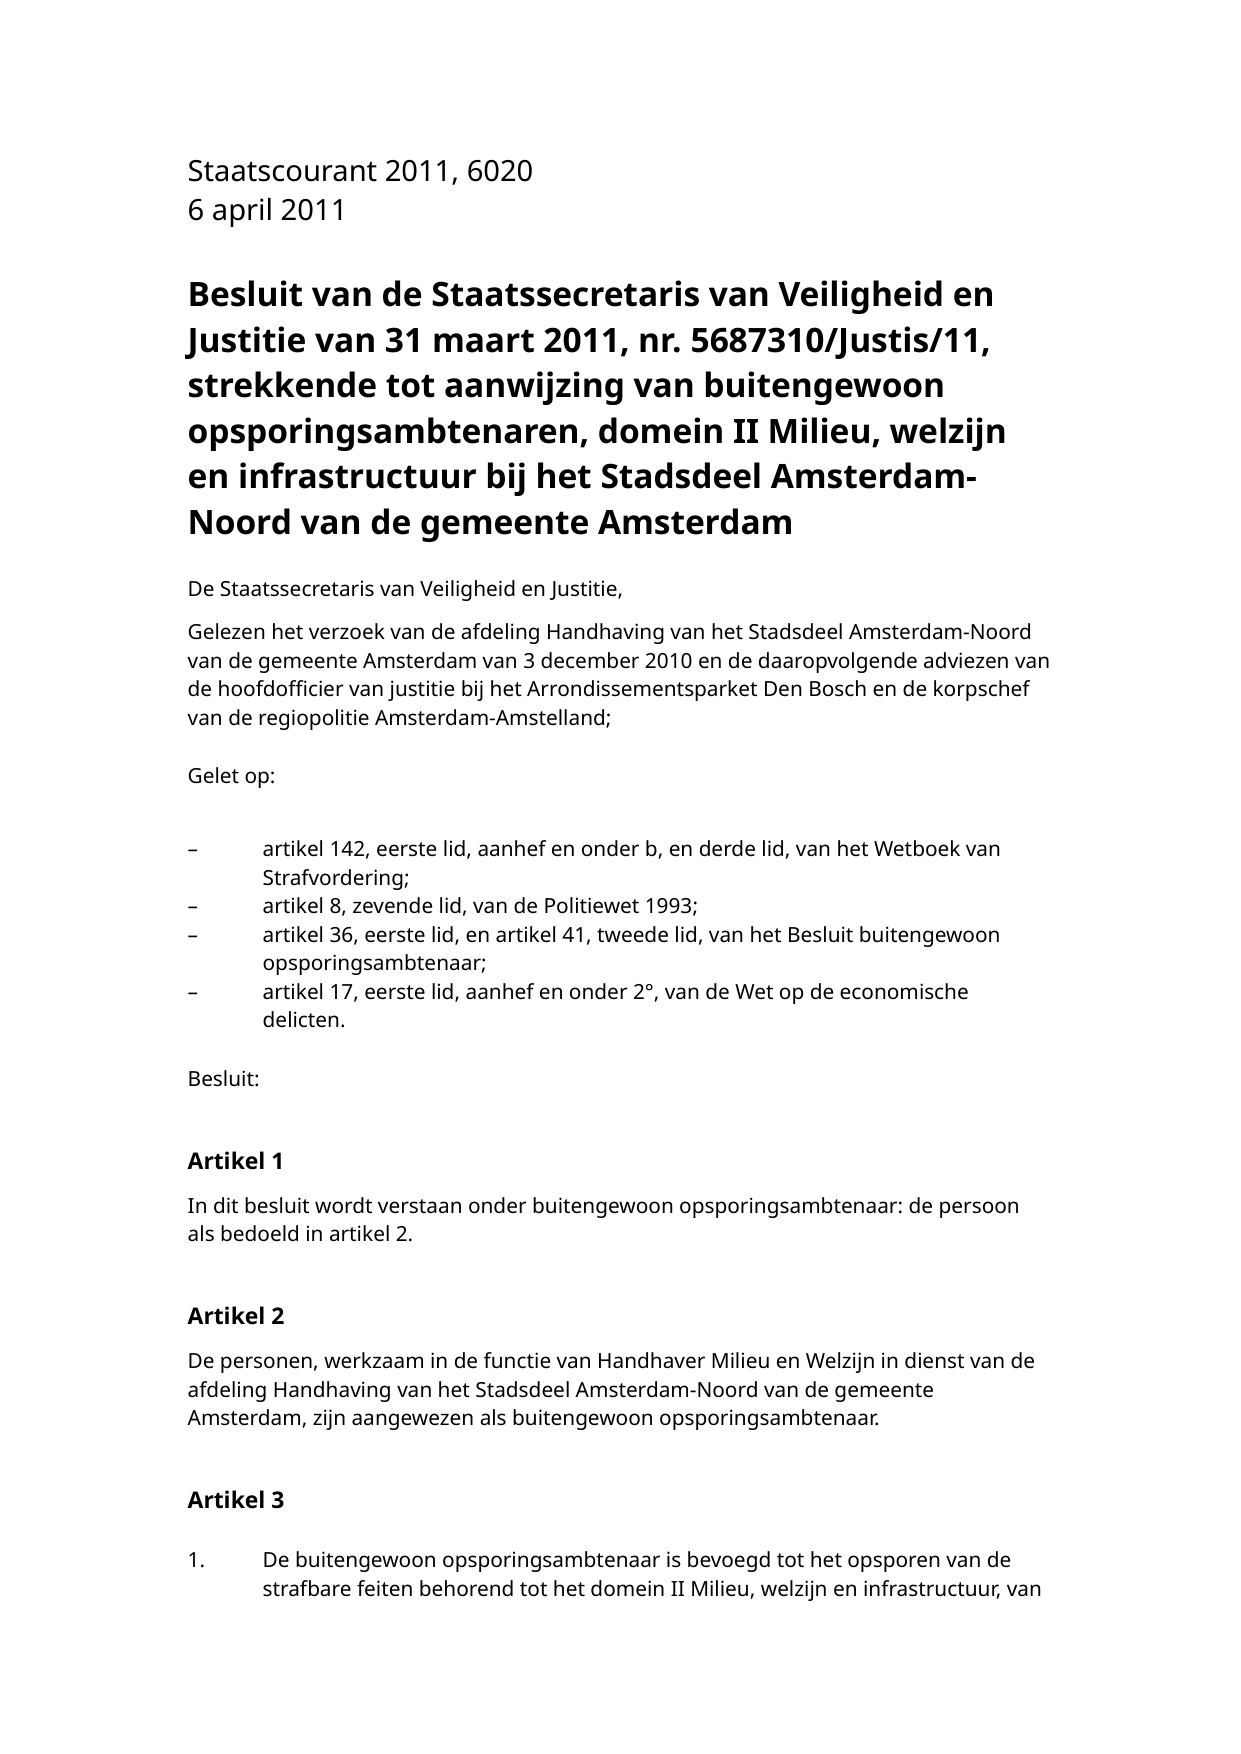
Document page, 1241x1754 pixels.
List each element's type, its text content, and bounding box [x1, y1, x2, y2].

list artikel 142, eerste lid, aanhef en onder b, en derde lid, van het Wetboek van Strafvordering; [187, 834, 1053, 891]
text Gelet op: [187, 761, 1053, 789]
list artikel 36, eerste lid, en artikel 41, tweede lid, van het Besluit buitengewoon opsporingsambtenaar; [187, 920, 1053, 977]
text De personen, werkzaam in de functie van Handhaver Milieu en Welzijn in dienst van de afdeling Handhaving van het Stadsdeel Amsterdam-Noord van de gemeente Amsterdam, zijn aangewezen als buitengewoon opsporingsambtenaar. [187, 1346, 1053, 1432]
text Gelezen het verzoek van de afdeling Handhaving van het Stadsdeel Amsterdam-Noord van de gemeente Amsterdam van 3 december 2010 en de daaropvolgende adviezen van de hoofdofficier van justitie bij het Arrondissementsparket Den Bosch en de korpschef van de regiopolitie Amsterdam-Amstelland; [187, 617, 1053, 731]
text Staatscourant 2011, 6020 [187, 150, 1053, 190]
text Besluit: [187, 1064, 1053, 1092]
subtitle Besluit van de Staatssecretaris van Veiligheid en Justitie van 31 maart 2011, nr. 5687310/Justis/11, strekkende tot aanwijzing van buitengewoon opsporingsambtenaren, domein II Milieu, welzijn en infrastructuur bij het Stadsdeel Amsterdam-Noord van de gemeente Amsterdam [187, 271, 1053, 544]
text De Staatssecretaris van Veiligheid en Justitie, [187, 574, 1053, 602]
subtitle Artikel 3 [187, 1484, 1053, 1516]
list De buitengewoon opsporingsambtenaar is bevoegd tot het opsporen van de strafbare feiten behorend tot het domein II Milieu, welzijn en infrastructuur, van [187, 1546, 1053, 1602]
list artikel 8, zevende lid, van de Politiewet 1993; [187, 891, 1053, 920]
subtitle Artikel 2 [187, 1300, 1053, 1331]
list artikel 17, eerste lid, aanhef en onder 2°, van de Wet op de economische delicten. [187, 977, 1053, 1034]
subtitle Artikel 1 [187, 1144, 1053, 1176]
text 6 april 2011 [187, 190, 1053, 229]
text In dit besluit wordt verstaan onder buitengewoon opsporingsambtenaar: de persoon als bedoeld in artikel 2. [187, 1191, 1053, 1248]
